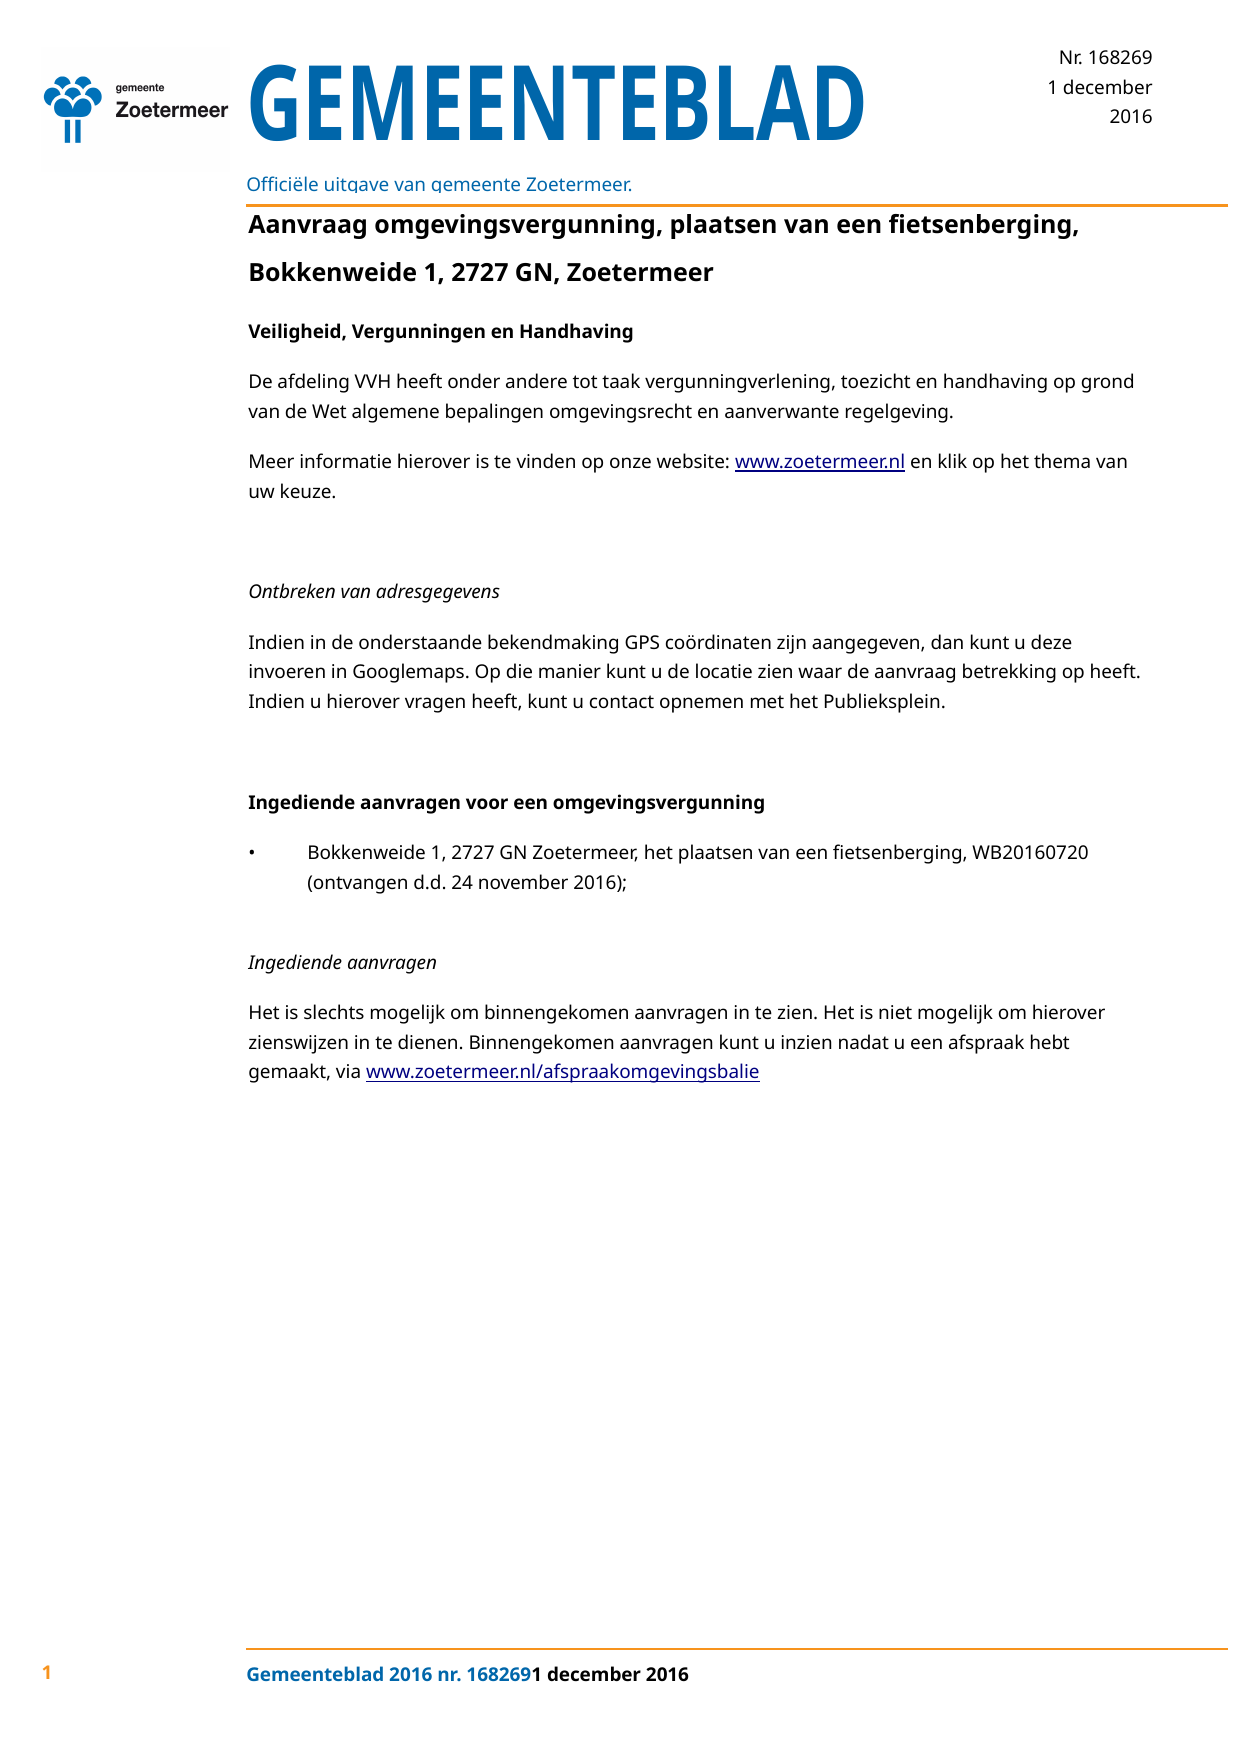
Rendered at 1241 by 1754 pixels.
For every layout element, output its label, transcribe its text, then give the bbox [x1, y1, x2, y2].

text Veiligheid, Vergunningen en Handhaving [248, 318, 1152, 344]
list Bokkenweide 1, 2727 GN Zoetermeer, het plaatsen van een fietsenberging, WB20160720 (ontvangen d.d. 24 november 2016); [248, 839, 1152, 895]
text Indien in de onderstaande bekendmaking GPS coördinaten zijn aangegeven, dan kunt u deze invoeren in Googlemaps. Op die manier kunt u de locatie zien waar de aanvraag betrekking op heeft. Indien u hierover vragen heeft, kunt u contact opnemen met het Publieksplein. [248, 629, 1152, 714]
text Ontbreken van adresgegevens [248, 579, 1152, 604]
text Ingediende aanvragen [248, 949, 1152, 975]
text Het is slechts mogelijk om binnengekomen aanvragen in te zien. Het is niet mogelijk om hierover zienswijzen in te dienen. Binnengekomen aanvragen kunt u inzien nadat u een afspraak hebt gemaakt, via www.zoetermeer.nl/afspraakomgevingsbalie [248, 999, 1152, 1084]
text Meer informatie hierover is te vinden op onze website: www.zoetermeer.nl en klik op het thema van uw keuze. [248, 448, 1152, 504]
text De afdeling VVH heeft onder andere tot taak vergunningverlening, toezicht en handhaving op grond van de Wet algemene bepalingen omgevingsrecht en aanverwante regelgeving. [248, 368, 1152, 424]
text Ingediende aanvragen voor een omgevingsvergunning [248, 789, 1152, 815]
text Aanvraag omgevingsvergunning, plaatsen van een fietsenberging, Bokkenweide 1, 2727 GN, Zoetermeer [248, 207, 1152, 288]
picture [41, 47, 231, 172]
